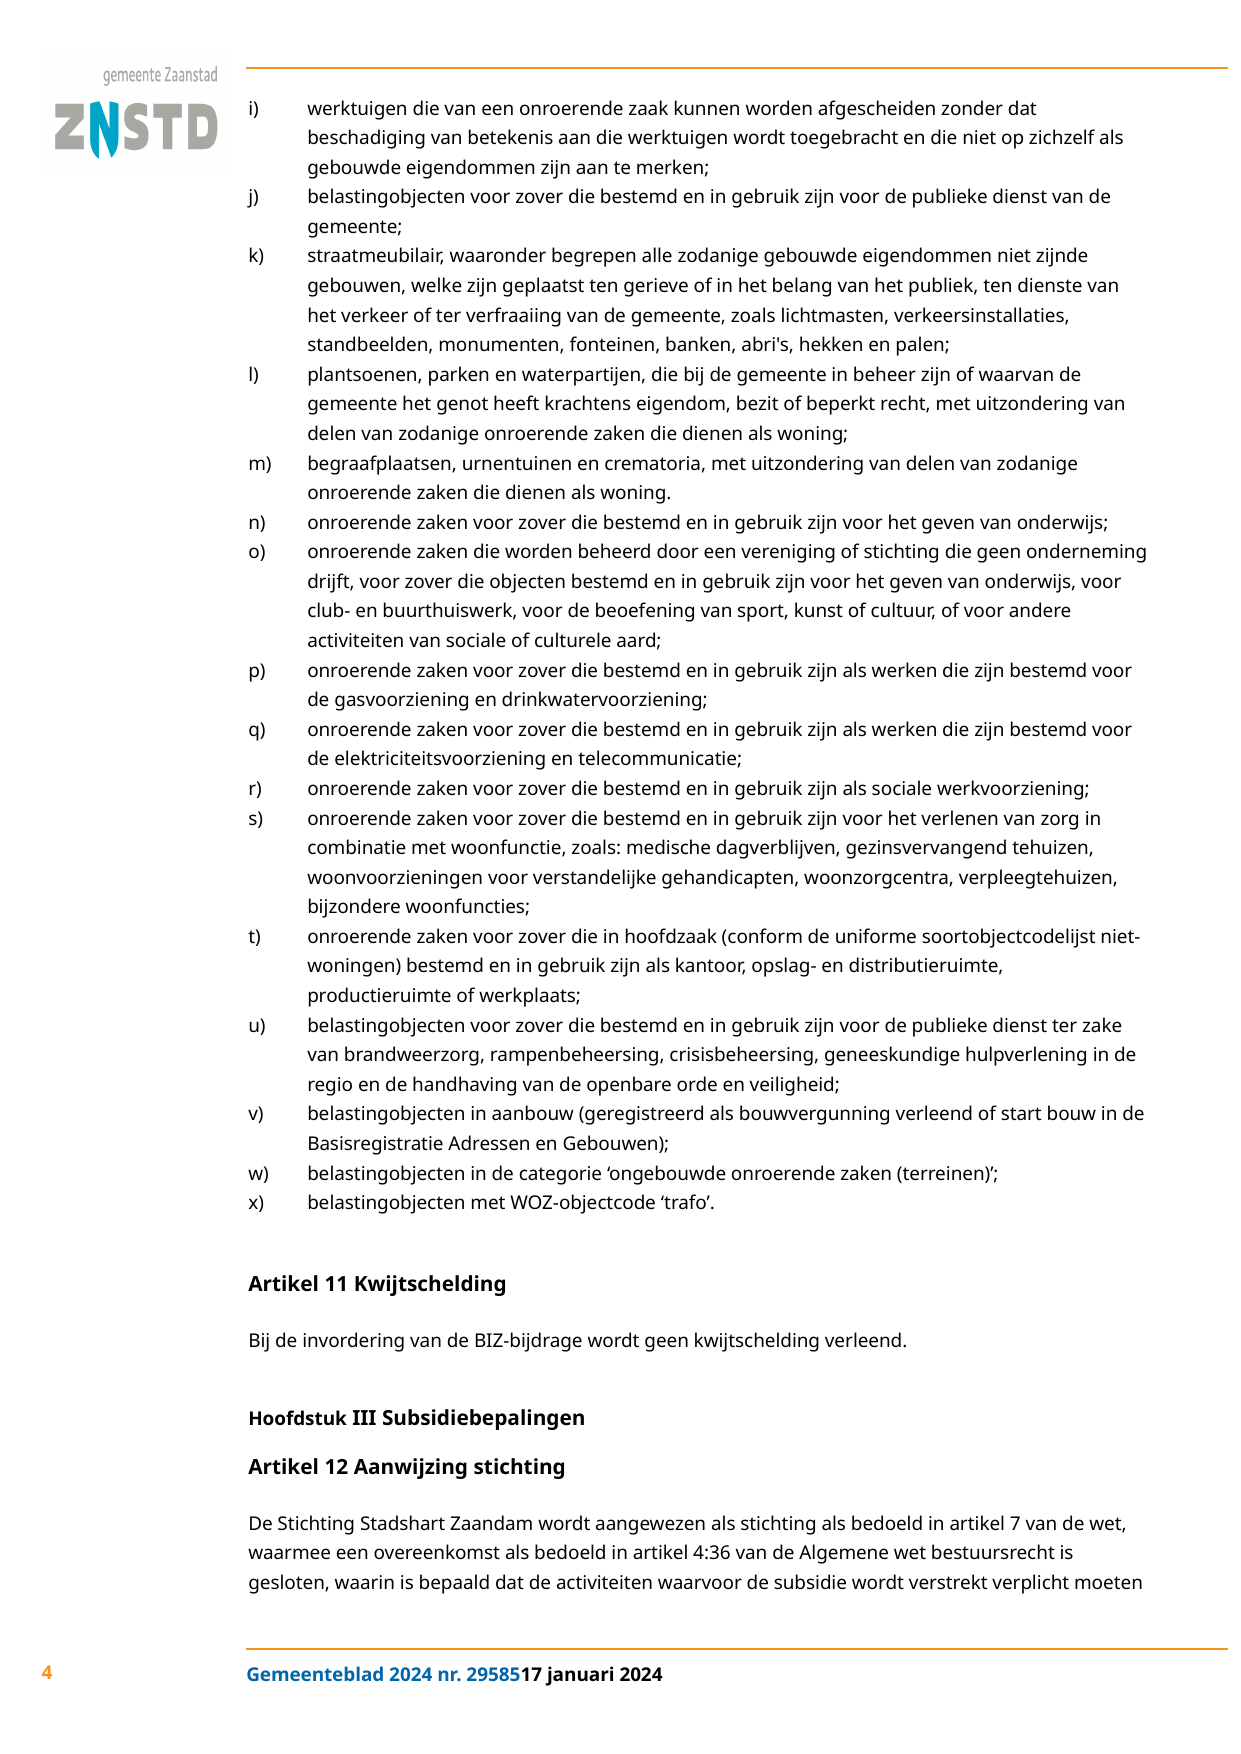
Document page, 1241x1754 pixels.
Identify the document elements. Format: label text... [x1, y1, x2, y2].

list belastingobjecten met WOZ-objectcode ‘trafo’. [248, 1189, 1152, 1215]
text Artikel 11 Kwijtschelding [248, 1269, 1152, 1298]
list belastingobjecten voor zover die bestemd en in gebruik zijn voor de publieke dienst van de gemeente; [248, 183, 1152, 239]
picture [41, 47, 231, 172]
list onroerende zaken voor zover die bestemd en in gebruik zijn als werken die zijn bestemd voor de gasvoorziening en drinkwatervoorziening; [248, 657, 1152, 712]
list begraafplaatsen, urnentuinen en crematoria, met uitzondering van delen van zodanige onroerende zaken die dienen als woning. [248, 450, 1152, 505]
list belastingobjecten in aanbouw (geregistreerd als bouwvergunning verleend of start bouw in de Basisregistratie Adressen en Gebouwen); [248, 1101, 1152, 1156]
list werktuigen die van een onroerende zaak kunnen worden afgescheiden zonder dat beschadiging van betekenis aan die werktuigen wordt toegebracht en die niet op zichzelf als gebouwde eigendommen zijn aan te merken; [248, 95, 1152, 180]
list onroerende zaken voor zover die in hoofdzaak (conform de uniforme soortobjectcodelijst niet-woningen) bestemd en in gebruik zijn als kantoor, opslag- en distributieruimte, productieruimte of werkplaats; [248, 923, 1152, 1008]
list belastingobjecten in de categorie ‘ongebouwde onroerende zaken (terreinen)’; [248, 1160, 1152, 1186]
list onroerende zaken voor zover die bestemd en in gebruik zijn voor het verlenen van zorg in combinatie met woonfunctie, zoals: medische dagverblijven, gezinsvervangend tehuizen, woonvoorzieningen voor verstandelijke gehandicapten, woonzorgcentra, verpleegtehuizen, bijzondere woonfuncties; [248, 805, 1152, 919]
list plantsoenen, parken en waterpartijen, die bij de gemeente in beheer zijn of waarvan de gemeente het genot heeft krachtens eigendom, bezit of beperkt recht, met uitzondering van delen van zodanige onroerende zaken die dienen als woning; [248, 361, 1152, 446]
text Hoofdstuk III Subsidiebepalingen [248, 1403, 1152, 1431]
text Bij de invordering van de BIZ-bijdrage wordt geen kwijtschelding verleend. [248, 1327, 1152, 1353]
list straatmeubilair, waaronder begrepen alle zodanige gebouwde eigendommen niet zijnde gebouwen, welke zijn geplaatst ten gerieve of in het belang van het publiek, ten dienste van het verkeer of ter verfraaiing van de gemeente, zoals lichtmasten, verkeersinstallaties, standbeelden, monumenten, fonteinen, banken, abri's, hekken en palen; [248, 243, 1152, 357]
text Artikel 12 Aanwijzing stichting [248, 1452, 1152, 1480]
list onroerende zaken voor zover die bestemd en in gebruik zijn als sociale werkvoorziening; [248, 775, 1152, 801]
list onroerende zaken die worden beheerd door een vereniging of stichting die geen onderneming drijft, voor zover die objecten bestemd en in gebruik zijn voor het geven van onderwijs, voor club- en buurthuiswerk, voor de beoefening van sport, kunst of cultuur, of voor andere activiteiten van sociale of culturele aard; [248, 538, 1152, 653]
text De Stichting Stadshart Zaandam wordt aangewezen als stichting als bedoeld in artikel 7 van de wet, waarmee een overeenkomst als bedoeld in artikel 4:36 van de Algemene wet bestuursrecht is gesloten, waarin is bepaald dat de activiteiten waarvoor de subsidie wordt verstrekt verplicht moeten [248, 1510, 1152, 1595]
list onroerende zaken voor zover die bestemd en in gebruik zijn voor het geven van onderwijs; [248, 509, 1152, 535]
list onroerende zaken voor zover die bestemd en in gebruik zijn als werken die zijn bestemd voor de elektriciteitsvoorziening en telecommunicatie; [248, 716, 1152, 771]
list belastingobjecten voor zover die bestemd en in gebruik zijn voor de publieke dienst ter zake van brandweerzorg, rampenbeheersing, crisisbeheersing, geneeskundige hulpverlening in de regio en de handhaving van de openbare orde en veiligheid; [248, 1012, 1152, 1097]
